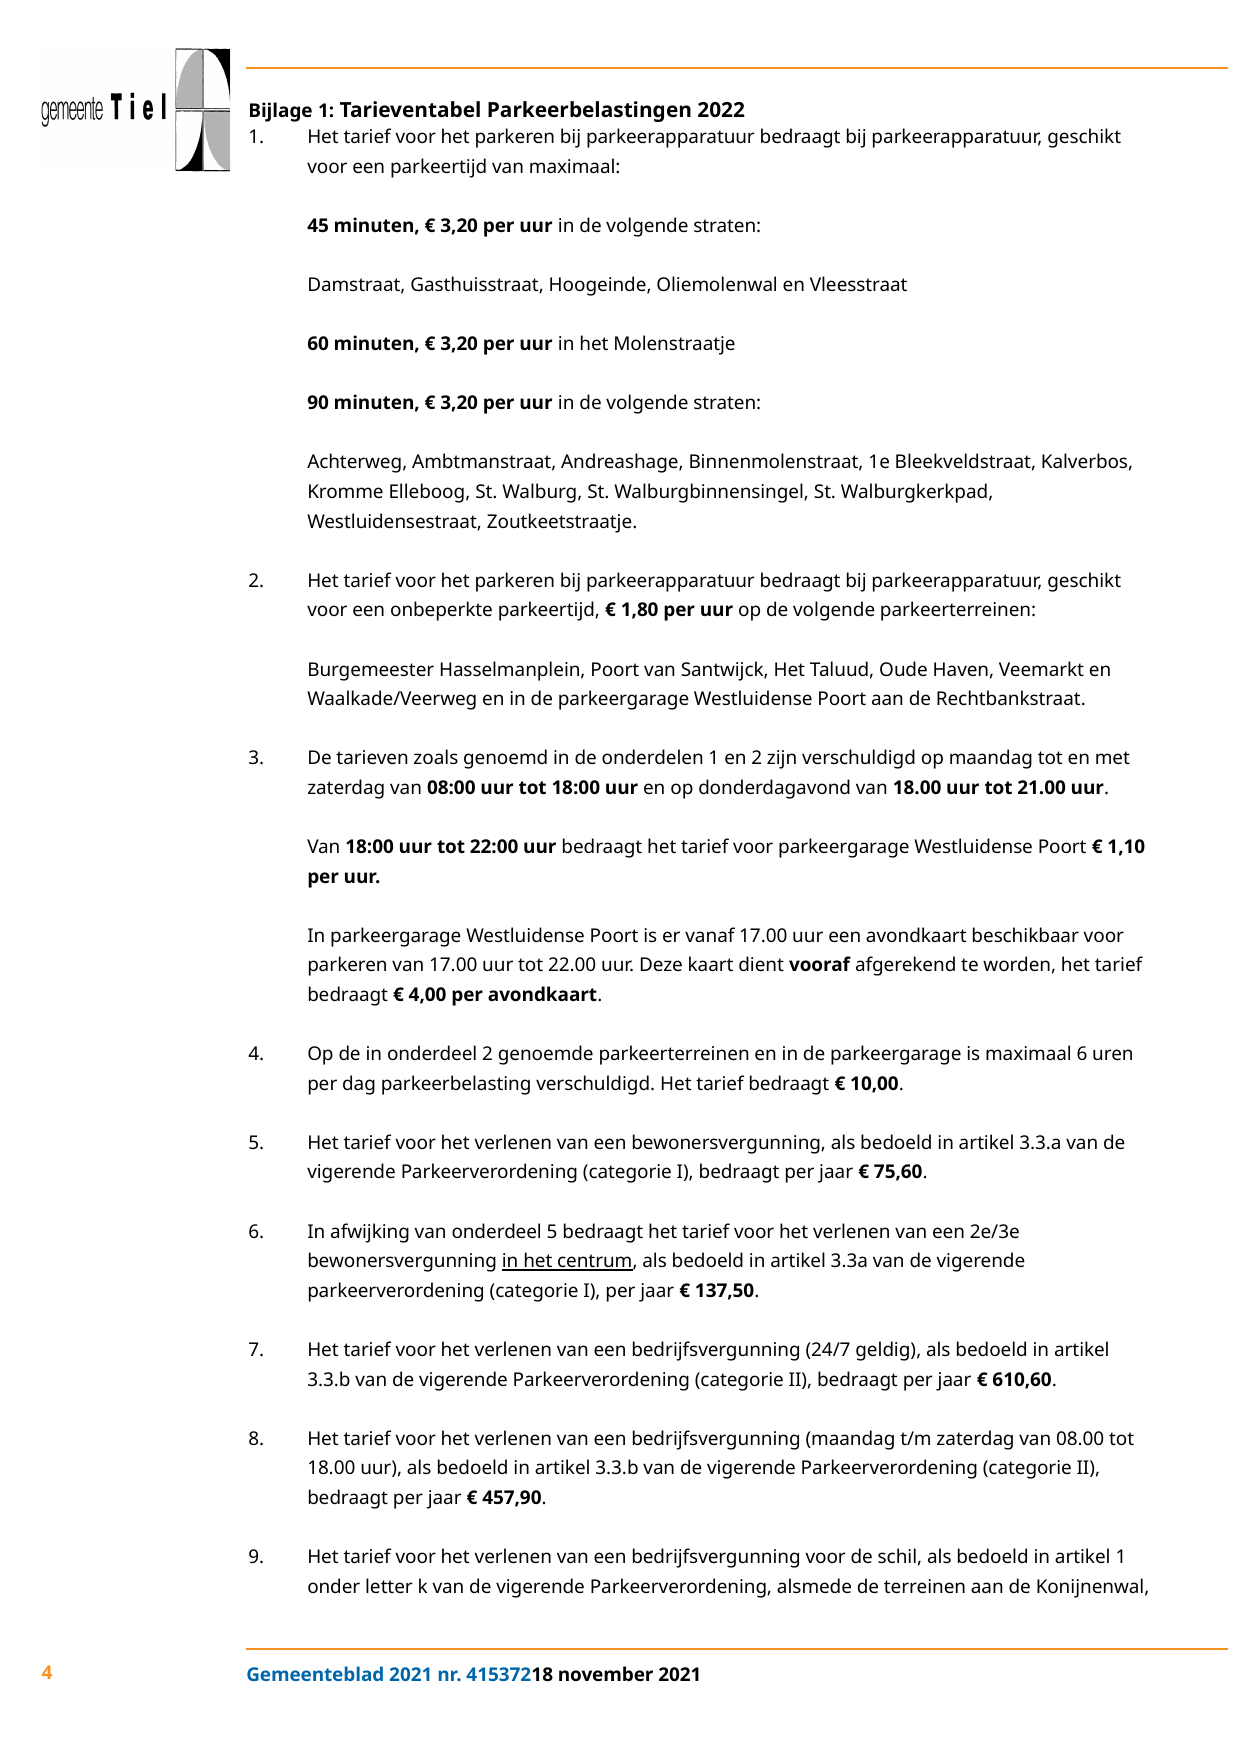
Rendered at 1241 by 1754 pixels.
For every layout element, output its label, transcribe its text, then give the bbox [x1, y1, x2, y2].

list De tarieven zoals genoemd in de onderdelen 1 en 2 zijn verschuldigd op maandag tot en met zaterdag van 08:00 uur tot 18:00 uur en op donderdagavond van 18.00 uur tot 21.00 uur. [248, 744, 1152, 800]
list In afwijking van onderdeel 5 bedraagt het tarief voor het verlenen van een 2e/3e bewonersvergunning in het centrum, als bedoeld in artikel 3.3a van de vigerende parkeerverordening (categorie I), per jaar € 137,50. [248, 1218, 1152, 1303]
list Van 18:00 uur tot 22:00 uur bedraagt het tarief voor parkeergarage Westluidense Poort € 1,10 per uur. [248, 833, 1152, 889]
list In parkeergarage Westluidense Poort is er vanaf 17.00 uur een avondkaart beschikbaar voor parkeren van 17.00 uur tot 22.00 uur. Deze kaart dient vooraf afgerekend te worden, het tarief bedraagt € 4,00 per avondkaart. [248, 922, 1152, 1007]
list Damstraat, Gasthuisstraat, Hoogeinde, Oliemolenwal en Vleesstraat [248, 271, 1152, 297]
list Het tarief voor het verlenen van een bedrijfsvergunning (24/7 geldig), als bedoeld in artikel 3.3.b van de vigerende Parkeerverordening (categorie II), bedraagt per jaar € 610,60. [248, 1336, 1152, 1392]
list Het tarief voor het parkeren bij parkeerapparatuur bedraagt bij parkeerapparatuur, geschikt voor een onbeperkte parkeertijd, € 1,80 per uur op de volgende parkeerterreinen: [248, 567, 1152, 622]
list 60 minuten, € 3,20 per uur in het Molenstraatje [248, 330, 1152, 356]
picture [41, 47, 231, 172]
list 90 minuten, € 3,20 per uur in de volgende straten: [248, 389, 1152, 415]
list Op de in onderdeel 2 genoemde parkeerterreinen en in de parkeergarage is maximaal 6 uren per dag parkeerbelasting verschuldigd. Het tarief bedraagt € 10,00. [248, 1040, 1152, 1096]
list Het tarief voor het verlenen van een bewonersvergunning, als bedoeld in artikel 3.3.a van de vigerende Parkeerverordening (categorie I), bedraagt per jaar € 75,60. [248, 1129, 1152, 1184]
list Het tarief voor het verlenen van een bedrijfsvergunning (maandag t/m zaterdag van 08.00 tot 18.00 uur), als bedoeld in artikel 3.3.b van de vigerende Parkeerverordening (categorie II), bedraagt per jaar € 457,90. [248, 1425, 1152, 1510]
list Achterweg, Ambtmanstraat, Andreashage, Binnenmolenstraat, 1e Bleekveldstraat, Kalverbos, Kromme Elleboog, St. Walburg, St. Walburgbinnensingel, St. Walburgkerkpad, Westluidensestraat, Zoutkeetstraatje. [248, 449, 1152, 534]
list 45 minuten, € 3,20 per uur in de volgende straten: [248, 212, 1152, 238]
list Burgemeester Hasselmanplein, Poort van Santwijck, Het Taluud, Oude Haven, Veemarkt en Waalkade/Veerweg en in de parkeergarage Westluidense Poort aan de Rechtbankstraat. [248, 656, 1152, 711]
list Het tarief voor het parkeren bij parkeerapparatuur bedraagt bij parkeerapparatuur, geschikt voor een parkeertijd van maximaal: [248, 123, 1152, 179]
list Het tarief voor het verlenen van een bedrijfsvergunning voor de schil, als bedoeld in artikel 1 onder letter k van de vigerende Parkeerverordening, alsmede de terreinen aan de Konijnenwal, [248, 1543, 1152, 1599]
text Bijlage 1: Tarieventabel Parkeerbelastingen 2022 [248, 95, 1152, 123]
